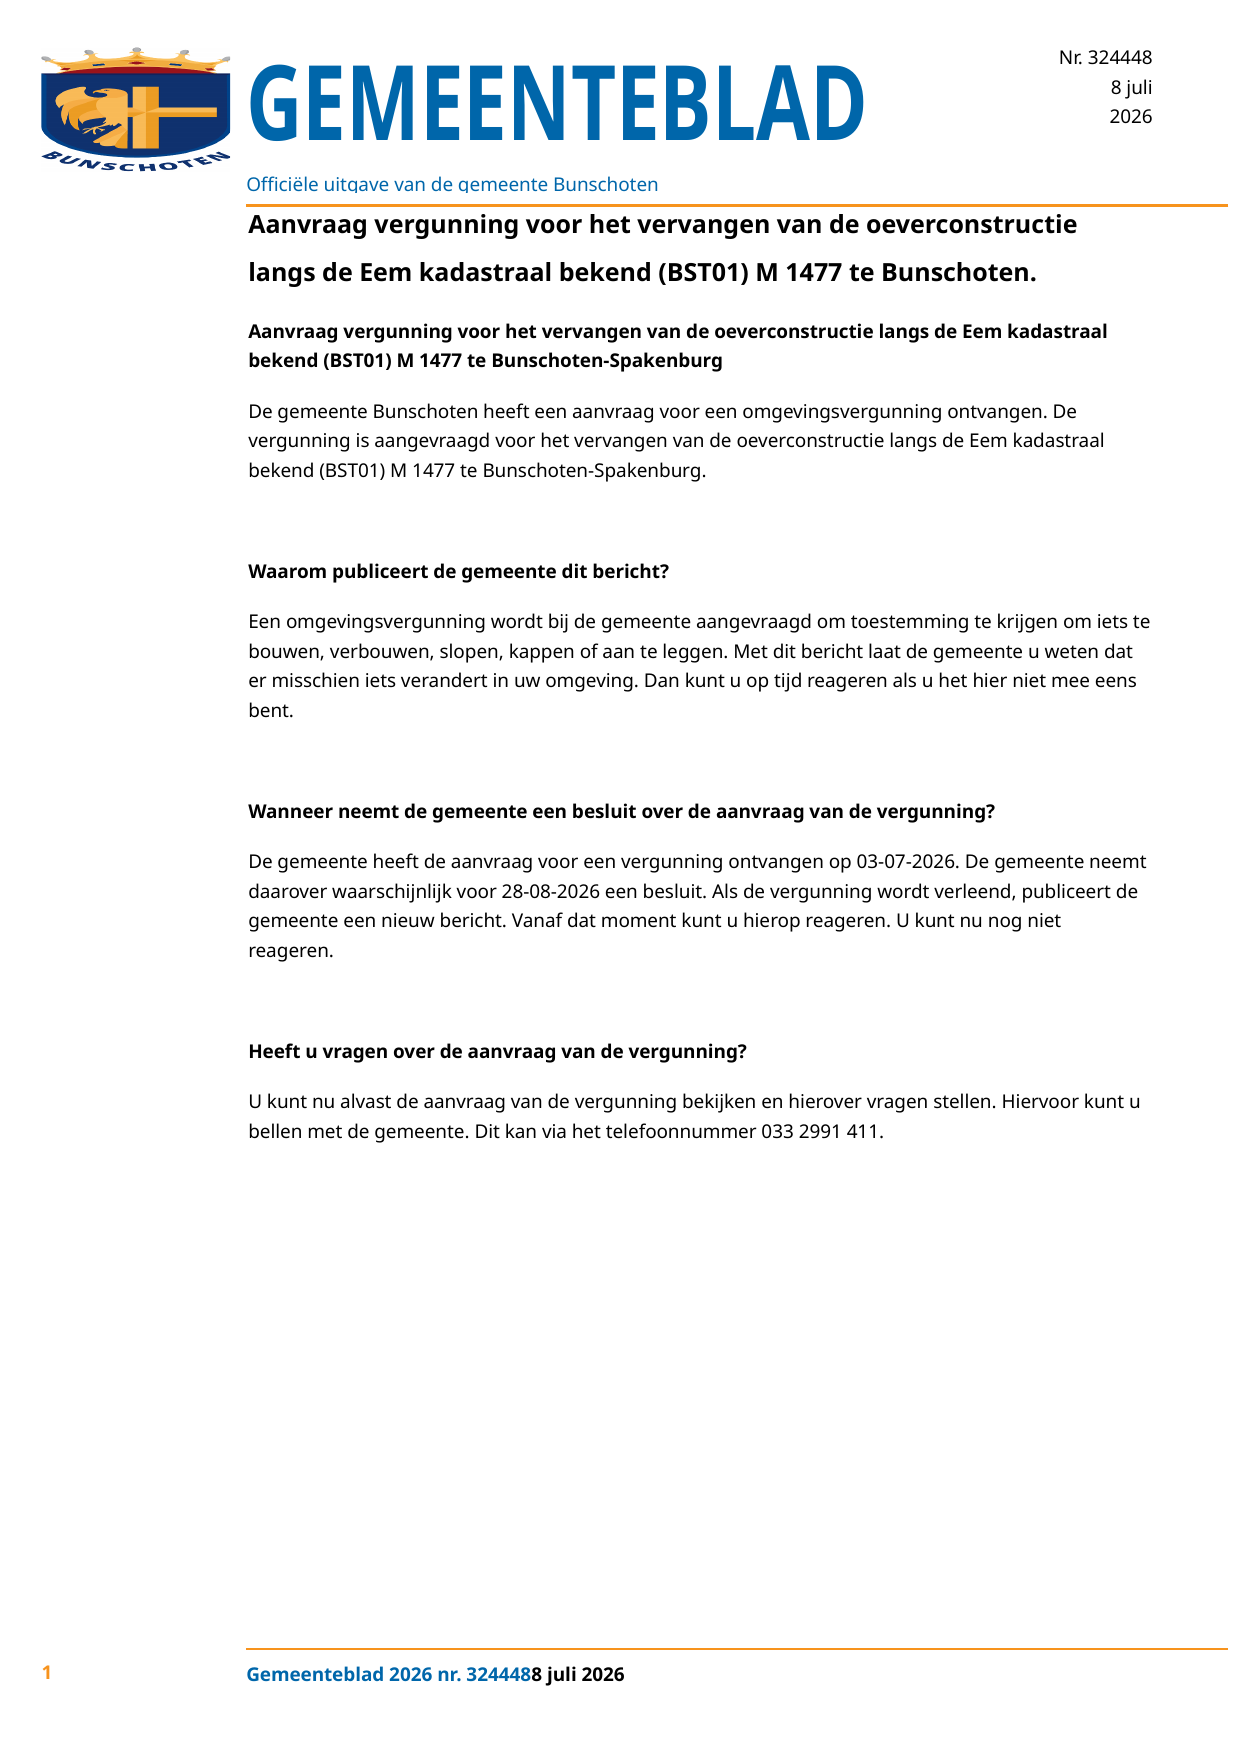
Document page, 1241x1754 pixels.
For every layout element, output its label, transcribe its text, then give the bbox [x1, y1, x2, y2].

text Waarom publiceert de gemeente dit bericht? [248, 558, 1152, 584]
text Aanvraag vergunning voor het vervangen van de oeverconstructie langs de Eem kadastraal bekend (BST01) M 1477 te Bunschoten. [248, 207, 1152, 288]
text De gemeente Bunschoten heeft een aanvraag voor een omgevingsvergunning ontvangen. De vergunning is aangevraagd voor het vervangen van de oeverconstructie langs de Eem kadastraal bekend (BST01) M 1477 te Bunschoten-Spakenburg. [248, 398, 1152, 483]
picture [41, 47, 231, 172]
text De gemeente heeft de aanvraag voor een vergunning ontvangen op 03-07-2026. De gemeente neemt daarover waarschijnlijk voor 28-08-2026 een besluit. Als de vergunning wordt verleend, publiceert de gemeente een nieuw bericht. Vanaf dat moment kunt u hierop reageren. U kunt nu nog niet reageren. [248, 848, 1152, 963]
text Aanvraag vergunning voor het vervangen van de oeverconstructie langs de Eem kadastraal bekend (BST01) M 1477 te Bunschoten-Spakenburg [248, 318, 1152, 373]
text Heeft u vragen over de aanvraag van de vergunning? [248, 1038, 1152, 1064]
text Een omgevingsvergunning wordt bij de gemeente aangevraagd om toestemming te krijgen om iets te bouwen, verbouwen, slopen, kappen of aan te leggen. Met dit bericht laat de gemeente u weten dat er misschien iets verandert in uw omgeving. Dan kunt u op tijd reageren als u het hier niet mee eens bent. [248, 608, 1152, 723]
text U kunt nu alvast de aanvraag van de vergunning bekijken en hierover vragen stellen. Hiervoor kunt u bellen met de gemeente. Dit kan via het telefoonnummer 033 2991 411. [248, 1088, 1152, 1144]
text Wanneer neemt de gemeente een besluit over de aanvraag van de vergunning? [248, 798, 1152, 824]
